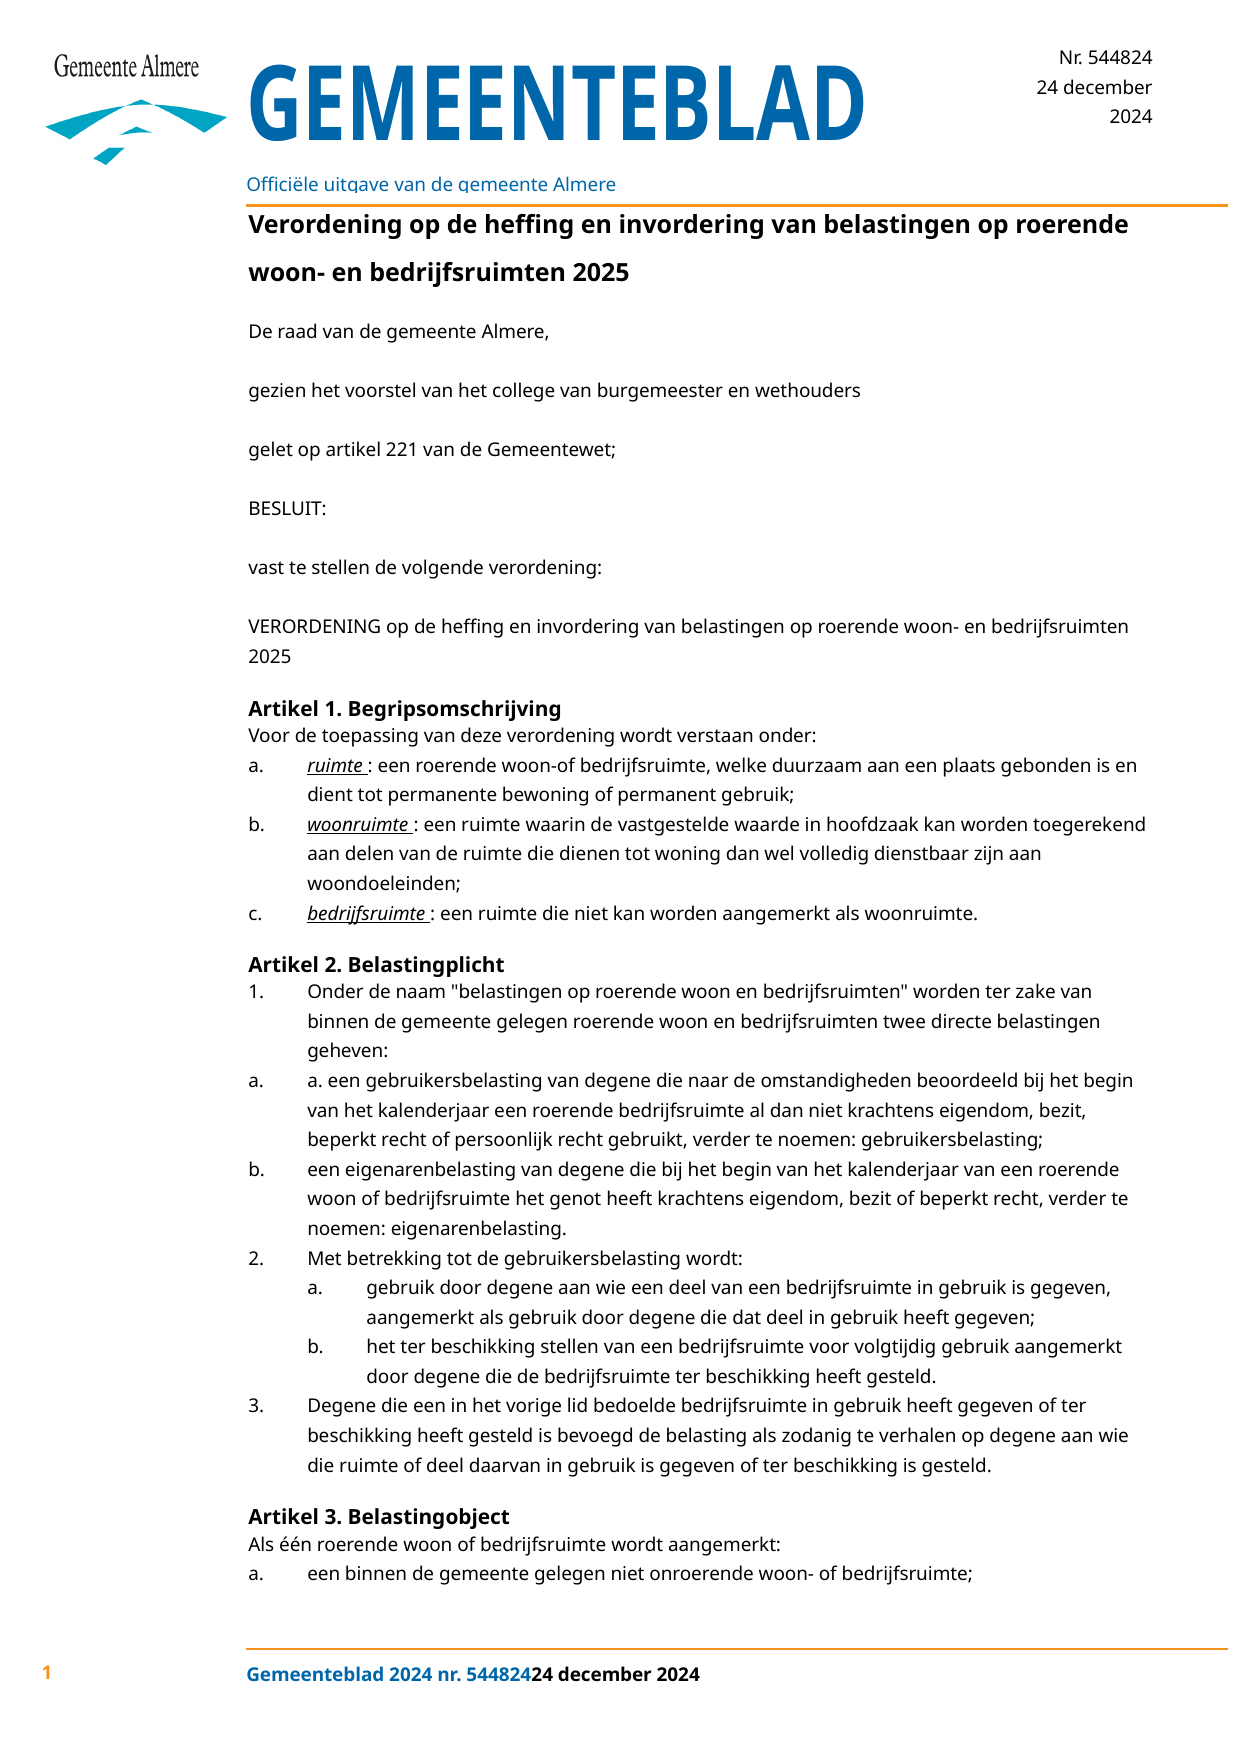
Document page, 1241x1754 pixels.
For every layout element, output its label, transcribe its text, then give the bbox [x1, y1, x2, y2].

text VERORDENING op de heffing en invordering van belastingen op roerende woon- en bedrijfsruimten 2025 [248, 614, 1152, 669]
list a. een gebruikersbelasting van degene die naar de omstandigheden beoordeeld bij het begin van het kalenderjaar een roerende bedrijfsruimte al dan niet krachtens eigendom, bezit, beperkt recht of persoonlijk recht gebruikt, verder te noemen: gebruikersbelasting; [248, 1067, 1152, 1152]
text gezien het voorstel van het college van burgemeester en wethouders [248, 377, 1152, 403]
list Onder de naam "belastingen op roerende woon en bedrijfsruimten" worden ter zake van binnen de gemeente gelegen roerende woon en bedrijfsruimten twee directe belastingen geheven: [248, 978, 1152, 1063]
list ruimte : een roerende woon-of bedrijfsruimte, welke duurzaam aan een plaats gebonden is en dient tot permanente bewoning of permanent gebruik; [248, 752, 1152, 807]
list een eigenarenbelasting van degene die bij het begin van het kalenderjaar van een roerende woon of bedrijfsruimte het genot heeft krachtens eigendom, bezit of beperkt recht, verder te noemen: eigenarenbelasting. [248, 1156, 1152, 1241]
list gebruik door degene aan wie een deel van een bedrijfsruimte in gebruik is gegeven, aangemerkt als gebruik door degene die dat deel in gebruik heeft gegeven; [307, 1274, 1152, 1330]
list het ter beschikking stellen van een bedrijfsruimte voor volgtijdig gebruik aangemerkt door degene die de bedrijfsruimte ter beschikking heeft gesteld. [307, 1333, 1152, 1389]
text Artikel 3. Belastingobject [248, 1502, 1152, 1531]
text De raad van de gemeente Almere, [248, 318, 1152, 344]
text vast te stellen de volgende verordening: [248, 554, 1152, 580]
text Als één roerende woon of bedrijfsruimte wordt aangemerkt: [248, 1531, 1152, 1556]
list Met betrekking tot de gebruikersbelasting wordt: [248, 1245, 1152, 1271]
list woonruimte : een ruimte waarin de vastgestelde waarde in hoofdzaak kan worden toegerekend aan delen van de ruimte die dienen tot woning dan wel volledig dienstbaar zijn aan woondoeleinden; [248, 811, 1152, 896]
text Voor de toepassing van deze verordening wordt verstaan onder: [248, 722, 1152, 748]
text Artikel 1. Begripsomschrijving [248, 694, 1152, 722]
picture [41, 47, 231, 172]
text gelet op artikel 221 van de Gemeentewet; [248, 436, 1152, 462]
text Artikel 2. Belastingplicht [248, 950, 1152, 978]
text BESLUIT: [248, 495, 1152, 521]
list een binnen de gemeente gelegen niet onroerende woon- of bedrijfsruimte; [248, 1560, 1152, 1586]
text Verordening op de heffing en invordering van belastingen op roerende woon- en bedrijfsruimten 2025 [248, 207, 1152, 288]
list bedrijfsruimte : een ruimte die niet kan worden aangemerkt als woonruimte. [248, 900, 1152, 925]
list Degene die een in het vorige lid bedoelde bedrijfsruimte in gebruik heeft gegeven of ter beschikking heeft gesteld is bevoegd de belasting als zodanig te verhalen op degene aan wie die ruimte of deel daarvan in gebruik is gegeven of ter beschikking is gesteld. [248, 1393, 1152, 1478]
